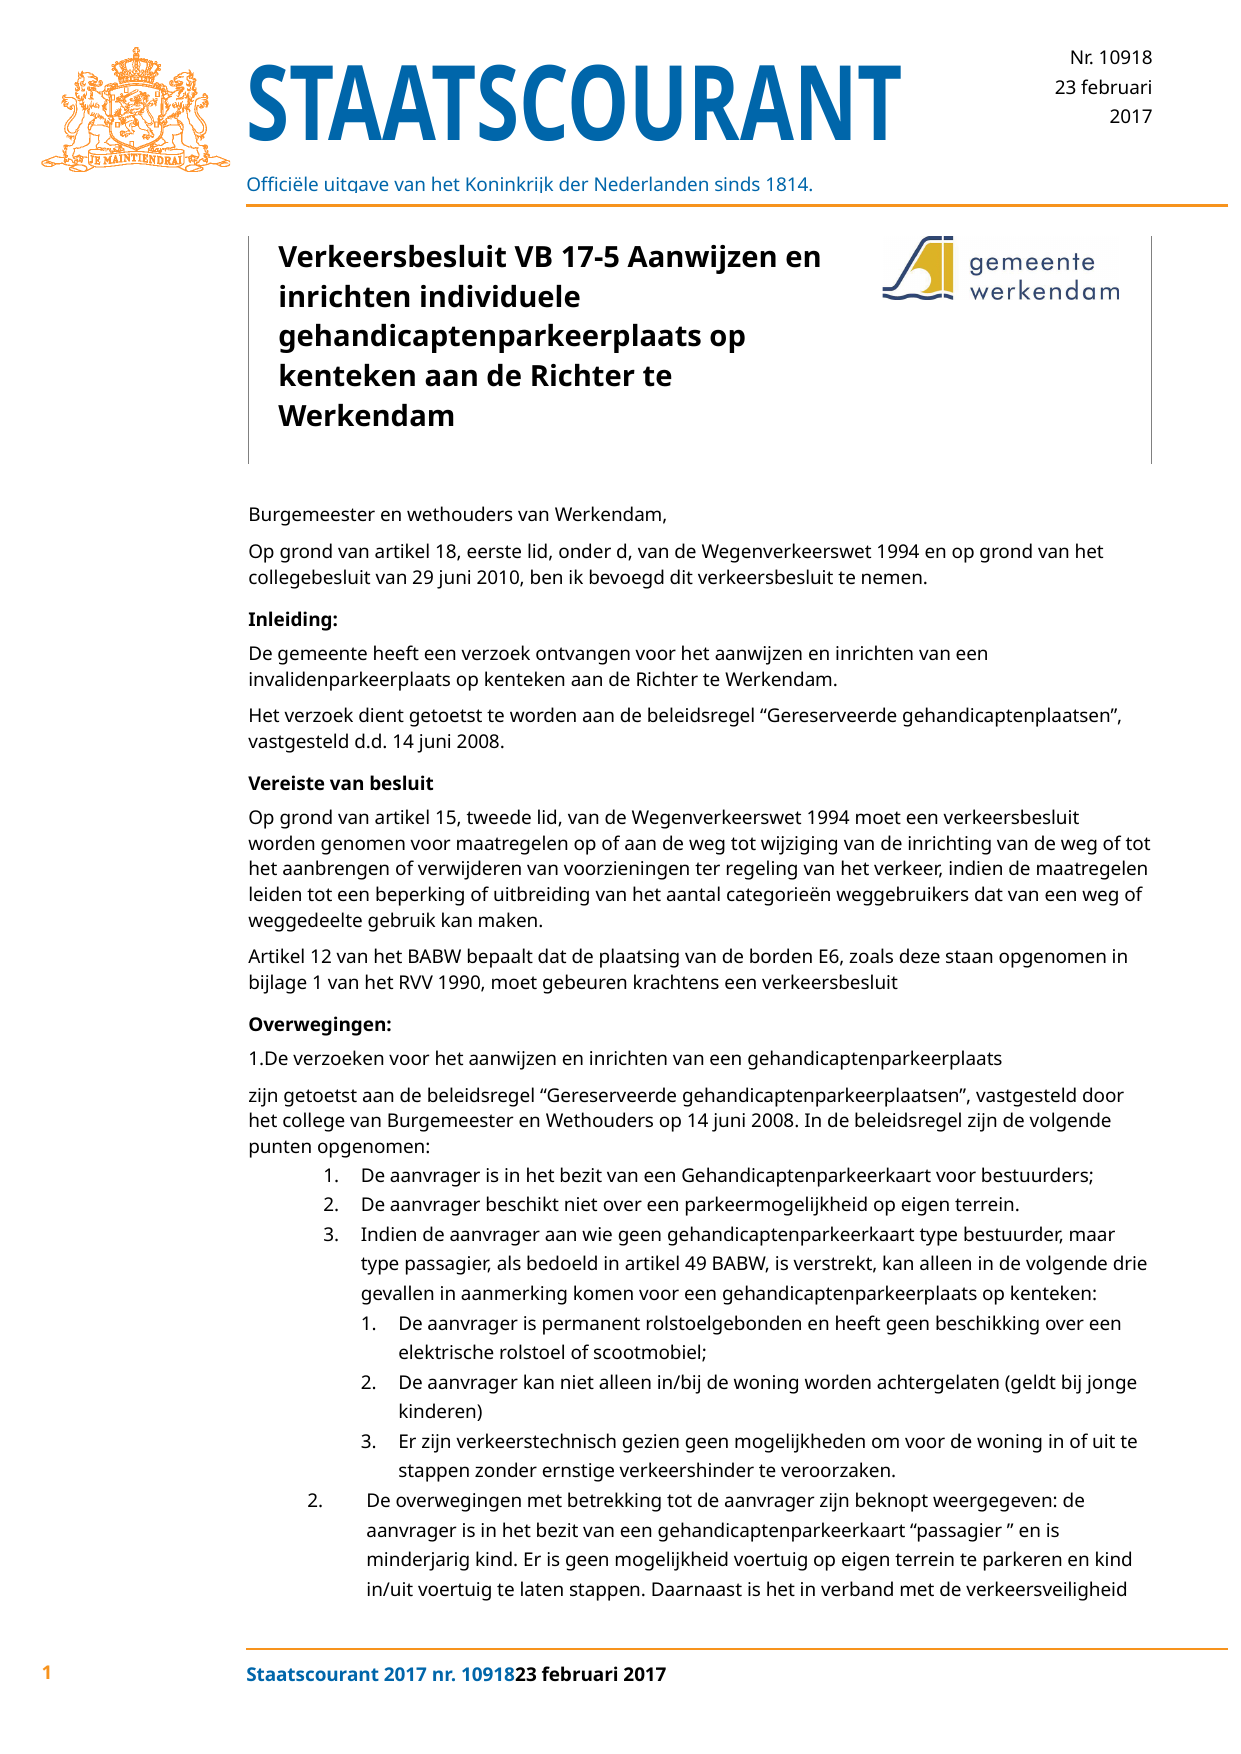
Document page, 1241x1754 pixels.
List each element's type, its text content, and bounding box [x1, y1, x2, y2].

text Inleiding: [248, 606, 1152, 632]
list De aanvrager is permanent rolstoelgebonden en heeft geen beschikking over een elektrische rolstoel of scootmobiel; [361, 1310, 1152, 1365]
text Op grond van artikel 15, tweede lid, van de Wegenverkeerswet 1994 moet een verkeersbesluit worden genomen voor maatregelen op of aan de weg tot wijziging van de inrichting van de weg of tot het aanbrengen of verwijderen van voorzieningen ter regeling van het verkeer, indien de maatregelen leiden tot een beperking of uitbreiding van het aantal categorieën weggebruikers dat van een weg of weggedeelte gebruik kan maken. [248, 804, 1152, 933]
text Op grond van artikel 18, eerste lid, onder d, van de Wegenverkeerswet 1994 en op grond van het collegebesluit van 29 juni 2010, ben ik bevoegd dit verkeersbesluit te nemen. [248, 538, 1152, 590]
list Er zijn verkeerstechnisch gezien geen mogelijkheden om voor de woning in of uit te stappen zonder ernstige verkeershinder te veroorzaken. [361, 1428, 1152, 1483]
list De overwegingen met betrekking tot de aanvrager zijn beknopt weergegeven: de aanvrager is in het bezit van een gehandicaptenparkeerkaart “passagier ” en is minderjarig kind. Er is geen mogelijkheid voertuig op eigen terrein te parkeren en kind in/uit voertuig te laten stappen. Daarnaast is het in verband met de verkeersveiligheid [307, 1487, 1152, 1602]
text Vereiste van besluit [248, 770, 1152, 796]
picture [41, 47, 231, 172]
picture [882, 236, 1119, 300]
text 1.De verzoeken voor het aanwijzen en inrichten van een gehandicaptenparkeerplaats [248, 1045, 1152, 1071]
list De aanvrager beschikt niet over een parkeermogelijkheid op eigen terrein. [323, 1191, 1152, 1217]
text Het verzoek dient getoetst te worden aan de beleidsregel “Gereserveerde gehandicaptenplaatsen”, vastgesteld d.d. 14 juni 2008. [248, 702, 1152, 754]
text De gemeente heeft een verzoek ontvangen voor het aanwijzen en inrichten van een invalidenparkeerplaats op kenteken aan de Richter te Werkendam. [248, 640, 1152, 691]
text zijn getoetst aan de beleidsregel “Gereserveerde gehandicaptenparkeerplaatsen”, vastgesteld door het college van Burgemeester en Wethouders op 14 juni 2008. In de beleidsregel zijn de volgende punten opgenomen: [248, 1082, 1152, 1159]
table_header Verkeersbesluit VB 17-5 Aanwijzen en inrichten individuele gehandicaptenparkeerplaats op kenteken aan de Richter te Werkendam [249, 236, 850, 464]
text Artikel 12 van het BABW bepaalt dat de plaatsing van de borden E6, zoals deze staan opgenomen in bijlage 1 van het RVV 1990, moet gebeuren krachtens een verkeersbesluit [248, 944, 1152, 995]
table_header [850, 236, 1151, 464]
text Burgemeester en wethouders van Werkendam, [248, 502, 1152, 527]
list Indien de aanvrager aan wie geen gehandicaptenparkeerkaart type bestuurder, maar type passagier, als bedoeld in artikel 49 BABW, is verstrekt, kan alleen in de volgende drie gevallen in aanmerking komen voor een gehandicaptenparkeerplaats op kenteken: [323, 1221, 1152, 1306]
text Overwegingen: [248, 1011, 1152, 1037]
list De aanvrager kan niet alleen in/bij de woning worden achtergelaten (geldt bij jonge kinderen) [361, 1369, 1152, 1424]
list De aanvrager is in het bezit van een Gehandicaptenparkeerkaart voor bestuurders; [323, 1162, 1152, 1187]
